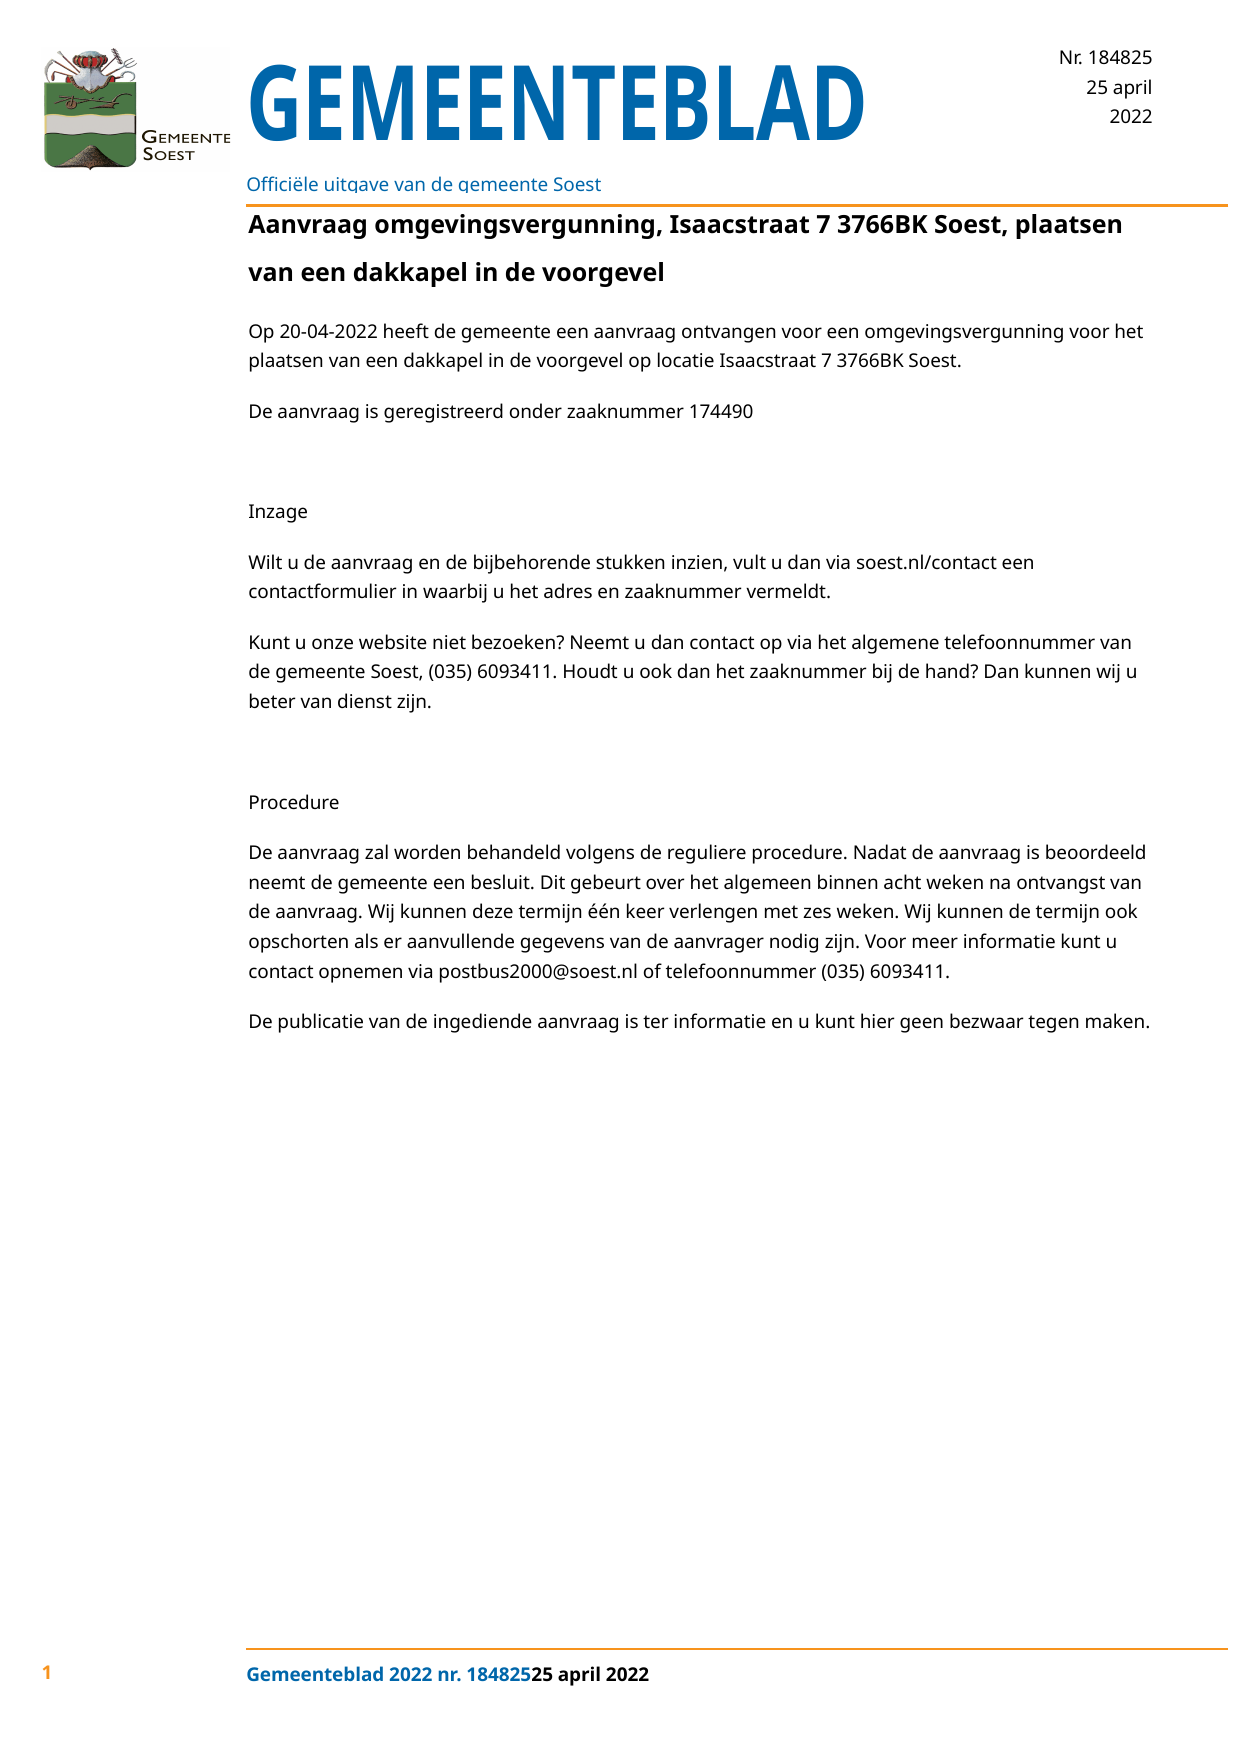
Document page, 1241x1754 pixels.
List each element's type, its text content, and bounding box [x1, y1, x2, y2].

text De aanvraag zal worden behandeld volgens de reguliere procedure. Nadat de aanvraag is beoordeeld neemt de gemeente een besluit. Dit gebeurt over het algemeen binnen acht weken na ontvangst van de aanvraag. Wij kunnen deze termijn één keer verlengen met zes weken. Wij kunnen de termijn ook opschorten als er aanvullende gegevens van de aanvrager nodig zijn. Voor meer informatie kunt u contact opnemen via postbus2000@soest.nl of telefoonnummer (035) 6093411. [248, 839, 1152, 984]
text De aanvraag is geregistreerd onder zaaknummer 174490 [248, 398, 1152, 424]
text Procedure [248, 789, 1152, 815]
text De publicatie van de ingediende aanvraag is ter informatie en u kunt hier geen bezwaar tegen maken. [248, 1008, 1152, 1034]
text Wilt u de aanvraag en de bijbehorende stukken inzien, vult u dan via soest.nl/contact een contactformulier in waarbij u het adres en zaaknummer vermeldt. [248, 549, 1152, 604]
text Op 20-04-2022 heeft de gemeente een aanvraag ontvangen voor een omgevingsvergunning voor het plaatsen van een dakkapel in de voorgevel op locatie Isaacstraat 7 3766BK Soest. [248, 318, 1152, 373]
picture [41, 47, 231, 172]
text Inzage [248, 499, 1152, 524]
text Kunt u onze website niet bezoeken? Neemt u dan contact op via het algemene telefoonnummer van de gemeente Soest, (035) 6093411. Houdt u ook dan het zaaknummer bij de hand? Dan kunnen wij u beter van dienst zijn. [248, 629, 1152, 714]
text Aanvraag omgevingsvergunning, Isaacstraat 7 3766BK Soest, plaatsen van een dakkapel in de voorgevel [248, 207, 1152, 288]
